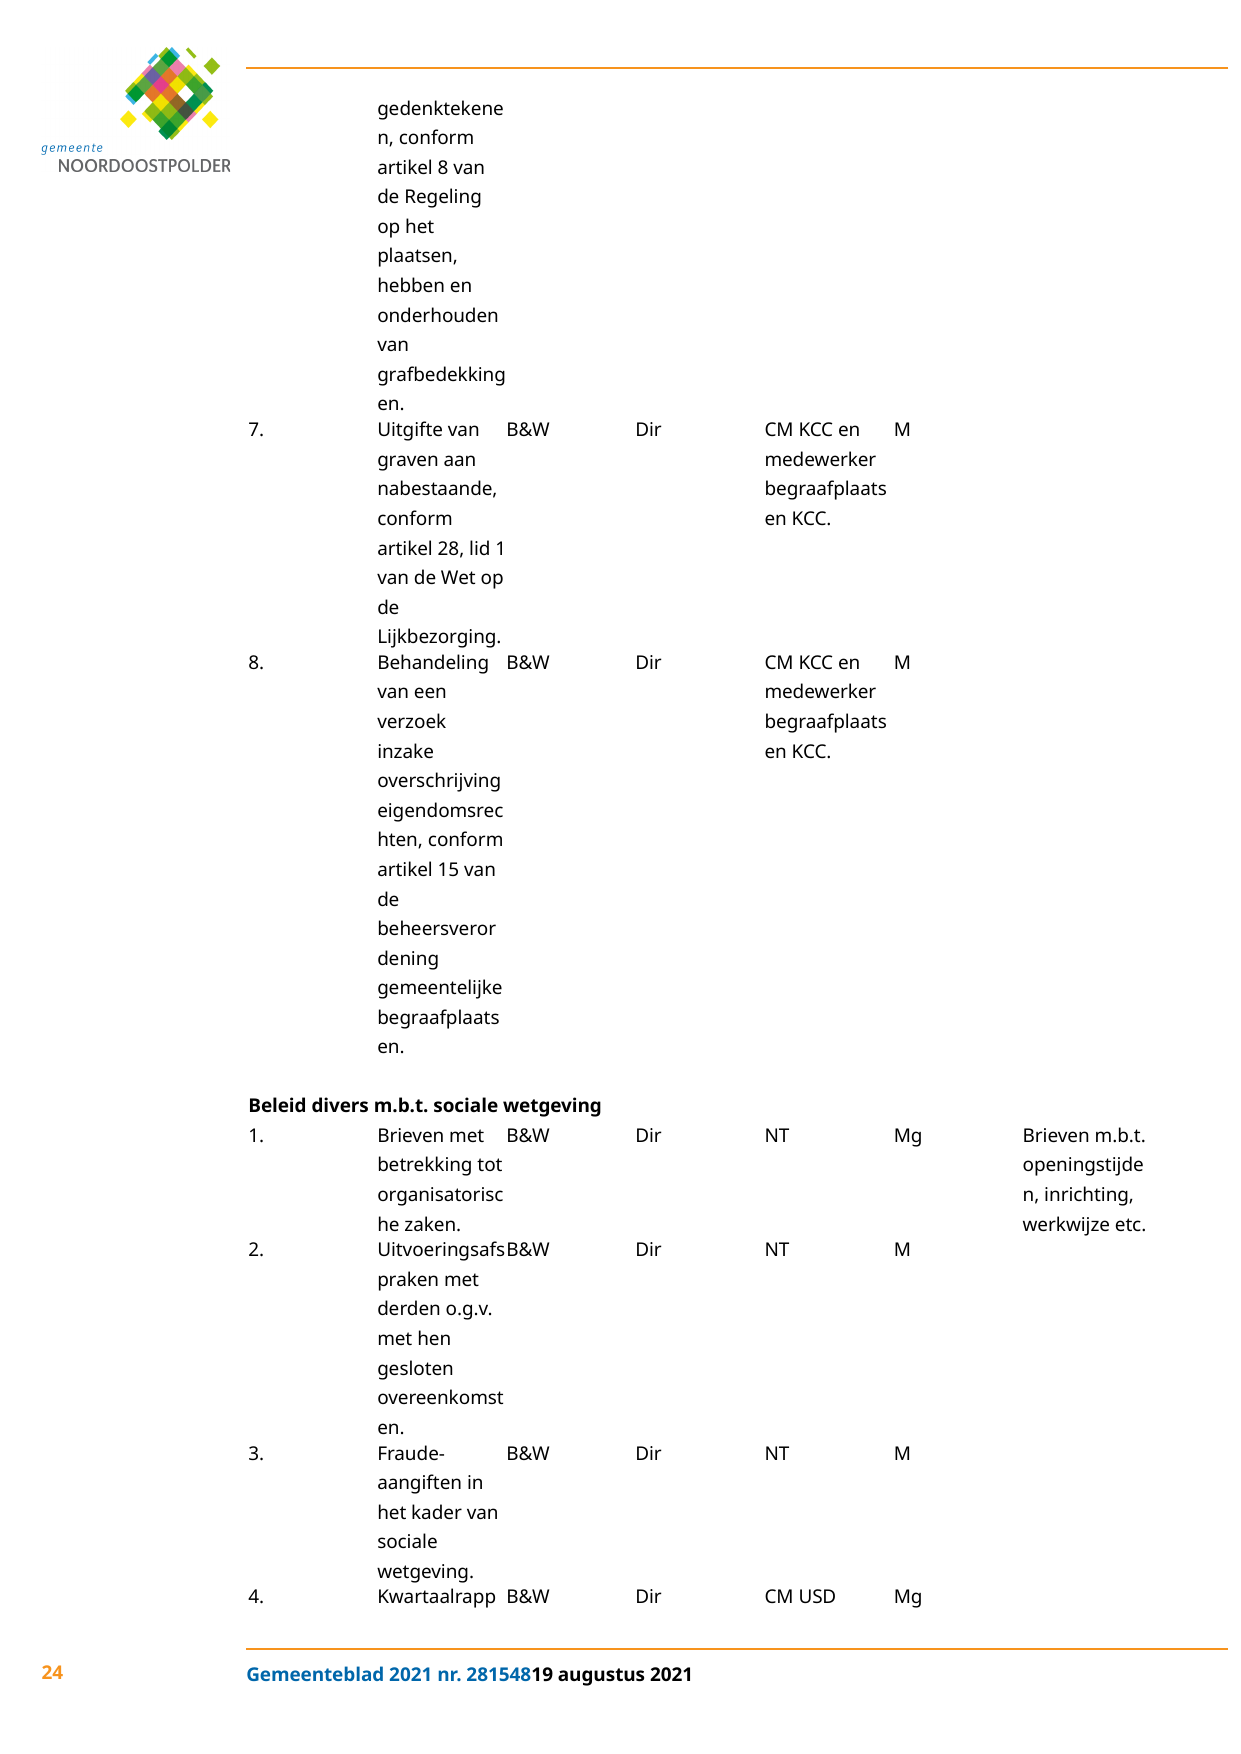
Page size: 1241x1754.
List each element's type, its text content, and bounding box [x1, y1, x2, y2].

table_cell Uitvoeringsafspraken met derden o.g.v. met hen gesloten overeenkomsten. [377, 1236, 506, 1440]
table_cell 7. [248, 416, 377, 649]
table_cell CM KCC en medewerker begraafplaatsen KCC. [764, 649, 893, 1059]
table_cell NT [764, 1236, 893, 1440]
table_cell Dir [635, 1440, 764, 1584]
table_cell Behandeling van een verzoek inzake overschrijving eigendomsrechten, conform artikel 15 van de beheersverordening gemeentelijke begraafplaatsen. [377, 649, 506, 1059]
table_cell CM USD [764, 1584, 893, 1609]
table_cell Dir [635, 649, 764, 1059]
table_cell [1023, 1584, 1152, 1609]
table_cell B&W [506, 416, 635, 649]
table_cell [248, 95, 377, 416]
table_header Mg [894, 1122, 1022, 1236]
table_cell [764, 95, 893, 416]
table_cell Fraude-aangiften in het kader van sociale wetgeving. [377, 1440, 506, 1584]
table_cell [635, 95, 764, 416]
table_cell Mg [894, 1584, 1022, 1609]
table_cell M [894, 1440, 1022, 1584]
table_cell Dir [635, 1584, 764, 1609]
table_cell B&W [506, 1236, 635, 1440]
table_cell 8. [248, 649, 377, 1059]
table_cell Dir [635, 1236, 764, 1440]
table_cell [1023, 95, 1152, 416]
table_header Brieven m.b.t. openingstijden, inrichting, werkwijze etc. [1023, 1122, 1152, 1236]
table_header B&W [506, 1122, 635, 1236]
table_cell [1023, 1440, 1152, 1584]
table_cell [1023, 649, 1152, 1059]
table_cell [1023, 1236, 1152, 1440]
table_cell 2. [248, 1236, 377, 1440]
table_header NT [764, 1122, 893, 1236]
table_cell [894, 95, 1022, 416]
table_header 1. [248, 1122, 377, 1236]
table_header Brieven met betrekking tot organisatorische zaken. [377, 1122, 506, 1236]
picture [41, 47, 231, 172]
table_cell [506, 95, 635, 416]
table_cell M [894, 416, 1022, 649]
text Beleid divers m.b.t. sociale wetgeving [248, 1092, 1152, 1118]
table_cell Dir [635, 416, 764, 649]
table_cell [1023, 416, 1152, 649]
table_cell CM KCC en medewerker begraafplaatsen KCC. [764, 416, 893, 649]
table_cell M [894, 1236, 1022, 1440]
table_cell NT [764, 1440, 893, 1584]
table_header Dir [635, 1122, 764, 1236]
table_cell B&W [506, 1584, 635, 1609]
table_cell M [894, 649, 1022, 1059]
table_cell 3. [248, 1440, 377, 1584]
table_cell Uitgifte van graven aan nabestaande, conform artikel 28, lid 1 van de Wet op de Lijkbezorging. [377, 416, 506, 649]
table_cell Kwartaalrapp [377, 1584, 506, 1609]
table_cell B&W [506, 649, 635, 1059]
table_cell 4. [248, 1584, 377, 1609]
table_cell gedenktekenen, conform artikel 8 van de Regeling op het plaatsen, hebben en onderhouden van grafbedekkingen. [377, 95, 506, 416]
table_cell B&W [506, 1440, 635, 1584]
